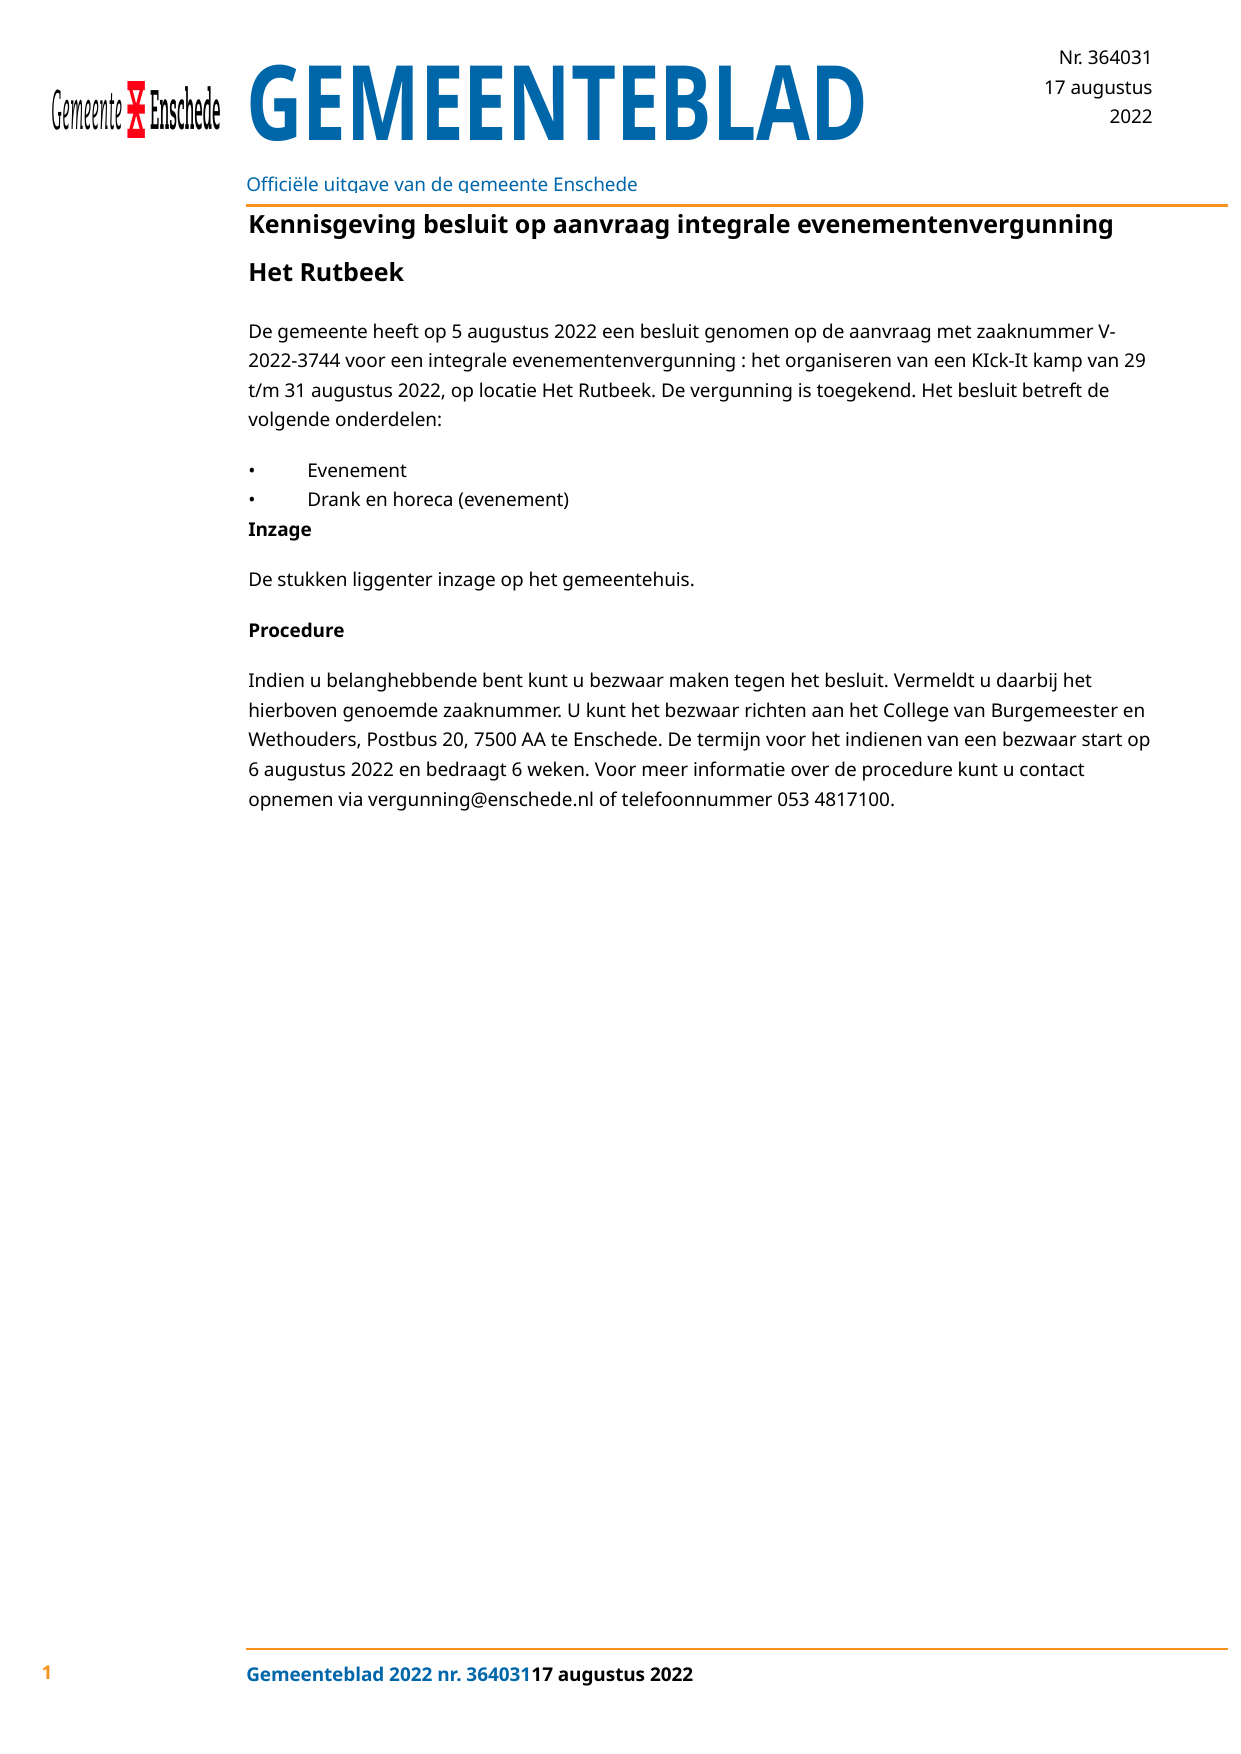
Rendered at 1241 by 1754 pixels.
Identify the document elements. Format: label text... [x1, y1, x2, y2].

text Indien u belanghebbende bent kunt u bezwaar maken tegen het besluit. Vermeldt u daarbij het hierboven genoemde zaaknummer. U kunt het bezwaar richten aan het College van Burgemees­ter en Wethouders, Postbus 20, 7500 AA te Enschede. De termijn voor het indienen van een bezwaar start op 6 augustus 2022 en bedraagt 6 weken. Voor meer informatie over de procedure kunt u contact opnemen via vergunning@enschede.nl of telefoonnummer 053 4817100. [248, 667, 1152, 812]
list Evenement [248, 457, 1152, 483]
text De stukken liggenter inzage op het gemeentehuis. [248, 567, 1152, 592]
picture [41, 47, 231, 172]
text Inzage [248, 516, 1152, 542]
text Kennisgeving besluit op aanvraag integrale evenementenvergunning Het Rutbeek [248, 207, 1152, 288]
text Procedure [248, 617, 1152, 643]
list Drank en horeca (evenement) [248, 487, 1152, 512]
text De gemeente heeft op 5 augustus 2022 een besluit genomen op de aanvraag met zaaknummer V-2022-3744 voor een integrale evenementenvergunning : het organiseren van een KIck-It kamp van 29 t/m 31 augustus 2022, op locatie Het Rutbeek. De vergunning is toegekend. Het besluit betreft de volgende onderdelen: [248, 318, 1152, 432]
